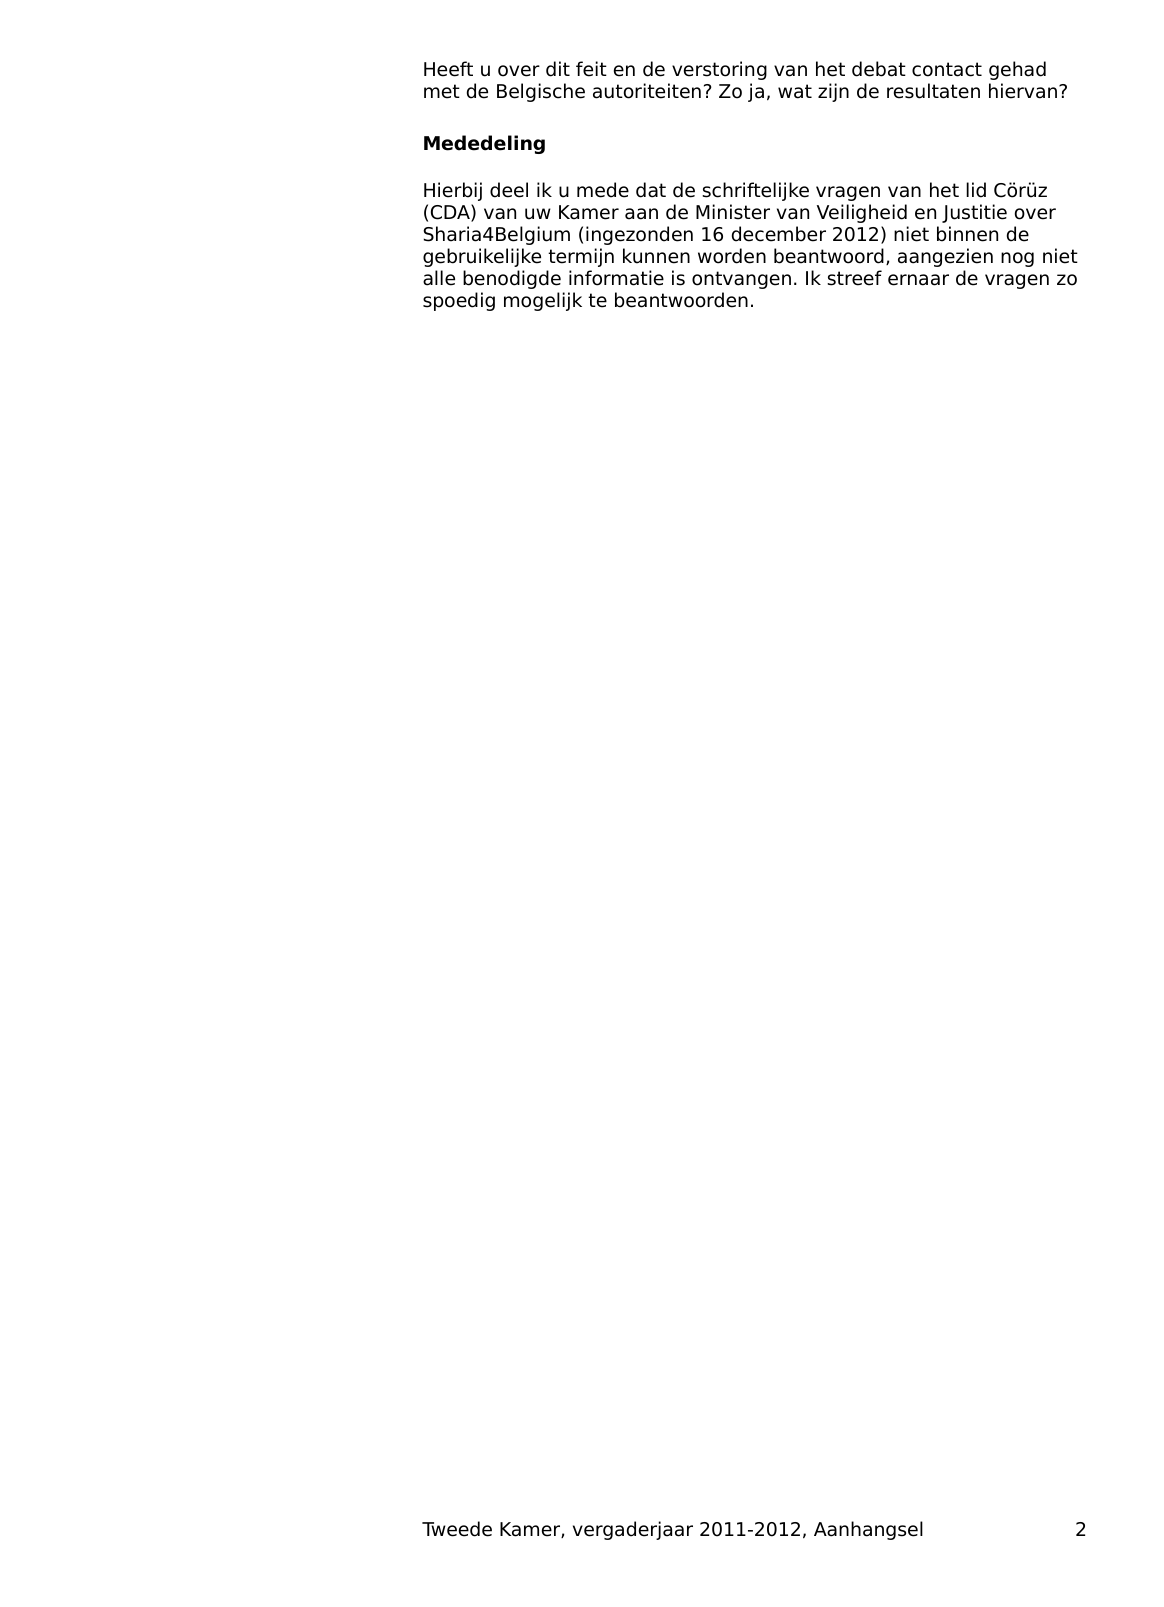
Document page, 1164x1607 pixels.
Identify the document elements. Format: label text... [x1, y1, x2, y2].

subtitle Mededeling [422, 133, 1087, 155]
text Heeft u over dit feit en de verstoring van het debat contact gehad met de Belgische autoriteiten? Zo ja, wat zijn de resultaten hiervan? [422, 59, 1087, 103]
text Hierbij deel ik u mede dat de schriftelijke vragen van het lid Cörüz (CDA) van uw Kamer aan de Minister van Veiligheid en Justitie over Sharia4Belgium (ingezonden 16 december 2012) niet binnen de gebruikelijke termijn kunnen worden beantwoord, aangezien nog niet alle benodigde informatie is ontvangen. Ik streef ernaar de vragen zo spoedig mogelijk te beantwoorden. [422, 180, 1087, 312]
